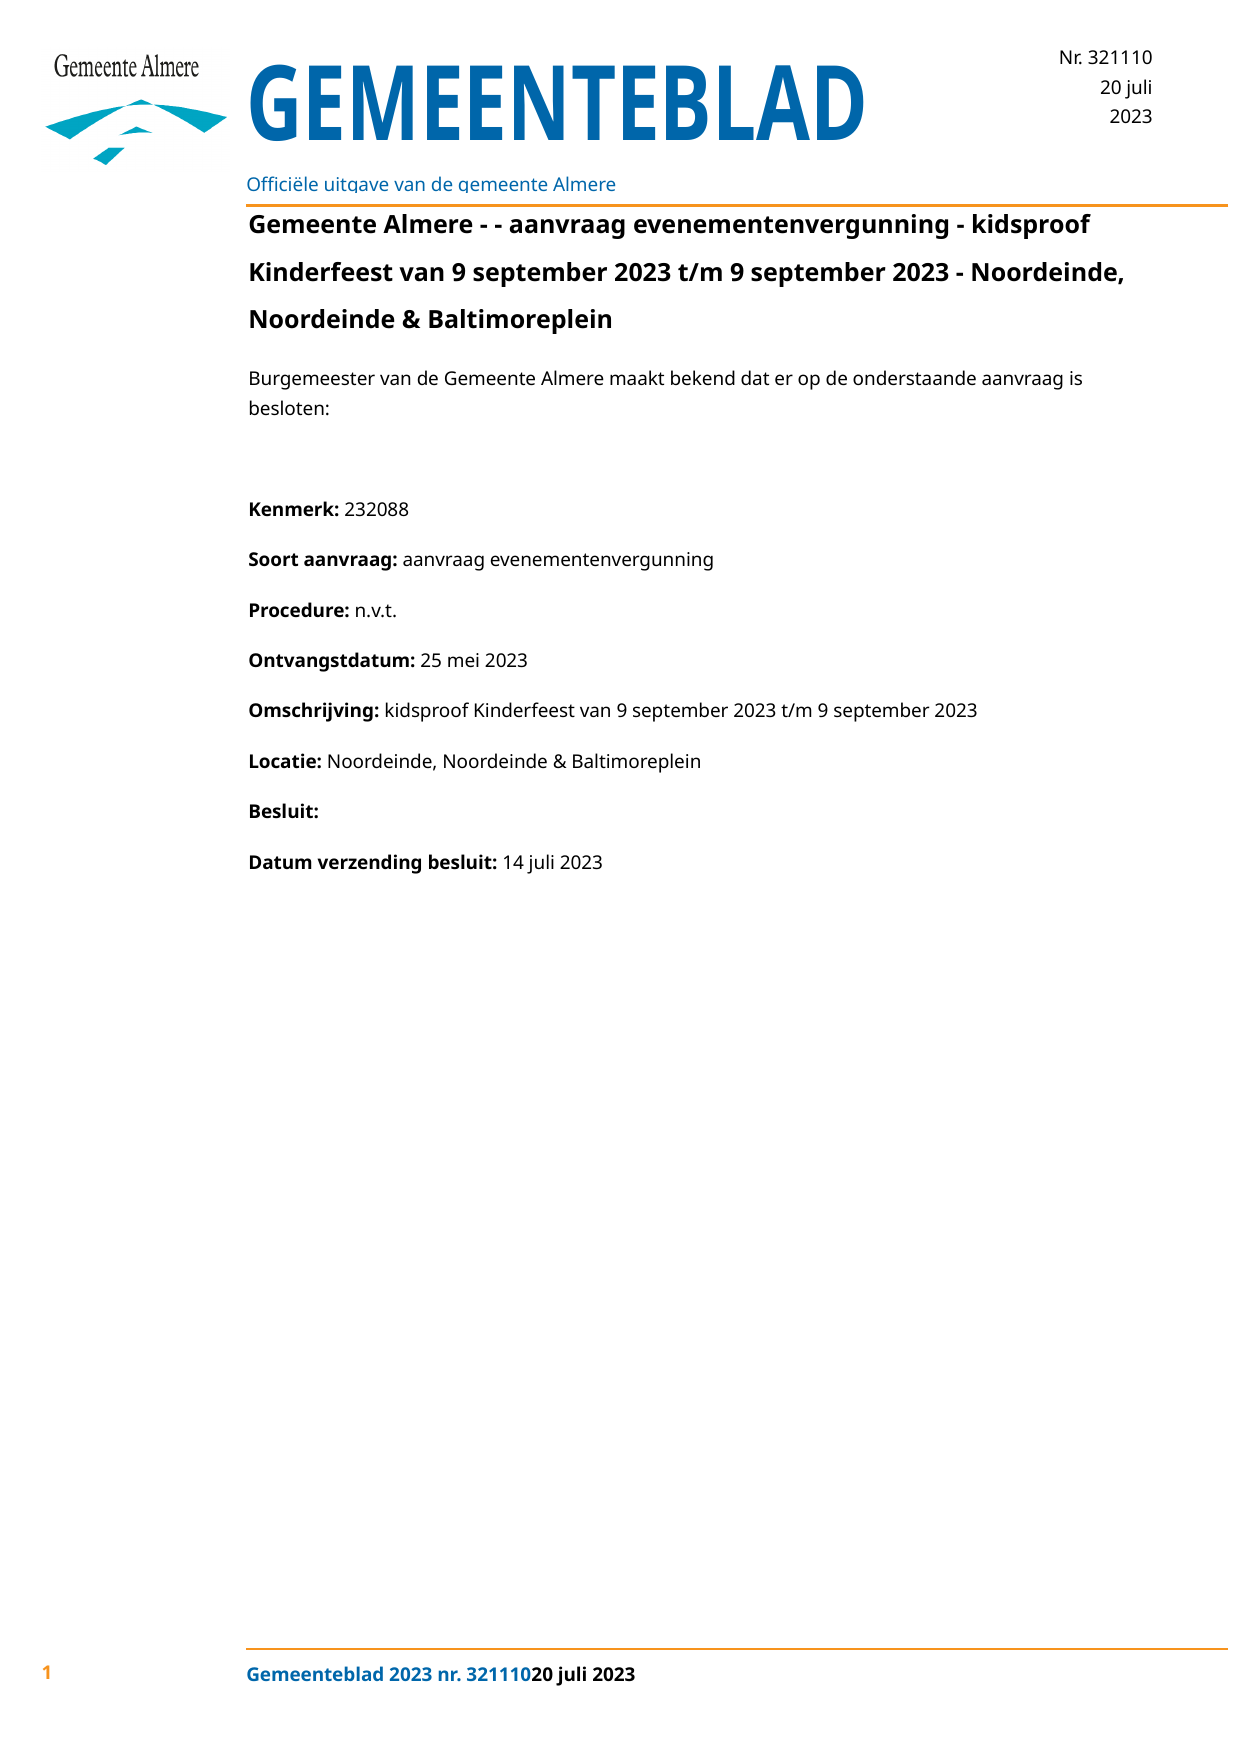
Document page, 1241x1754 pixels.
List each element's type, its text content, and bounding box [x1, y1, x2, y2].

text Besluit: [248, 798, 1152, 824]
text Ontvangstdatum: 25 mei 2023 [248, 647, 1152, 673]
text Kenmerk: 232088 [248, 496, 1152, 522]
text Datum verzending besluit: 14 juli 2023 [248, 849, 1152, 874]
text Burgemeester van de Gemeente Almere maakt bekend dat er op de onderstaande aanvraag is besloten: [248, 366, 1152, 421]
text Soort aanvraag: aanvraag evenementenvergunning [248, 546, 1152, 572]
picture [41, 47, 231, 172]
text Procedure: n.v.t. [248, 597, 1152, 622]
text Locatie: Noordeinde, Noordeinde & Baltimoreplein [248, 748, 1152, 774]
text Gemeente Almere - - aanvraag evenementenvergunning - kidsproof Kinderfeest van 9 september 2023 t/m 9 september 2023 - Noordeinde, Noordeinde & Baltimoreplein [248, 207, 1152, 336]
text Omschrijving: kidsproof Kinderfeest van 9 september 2023 t/m 9 september 2023 [248, 698, 1152, 723]
